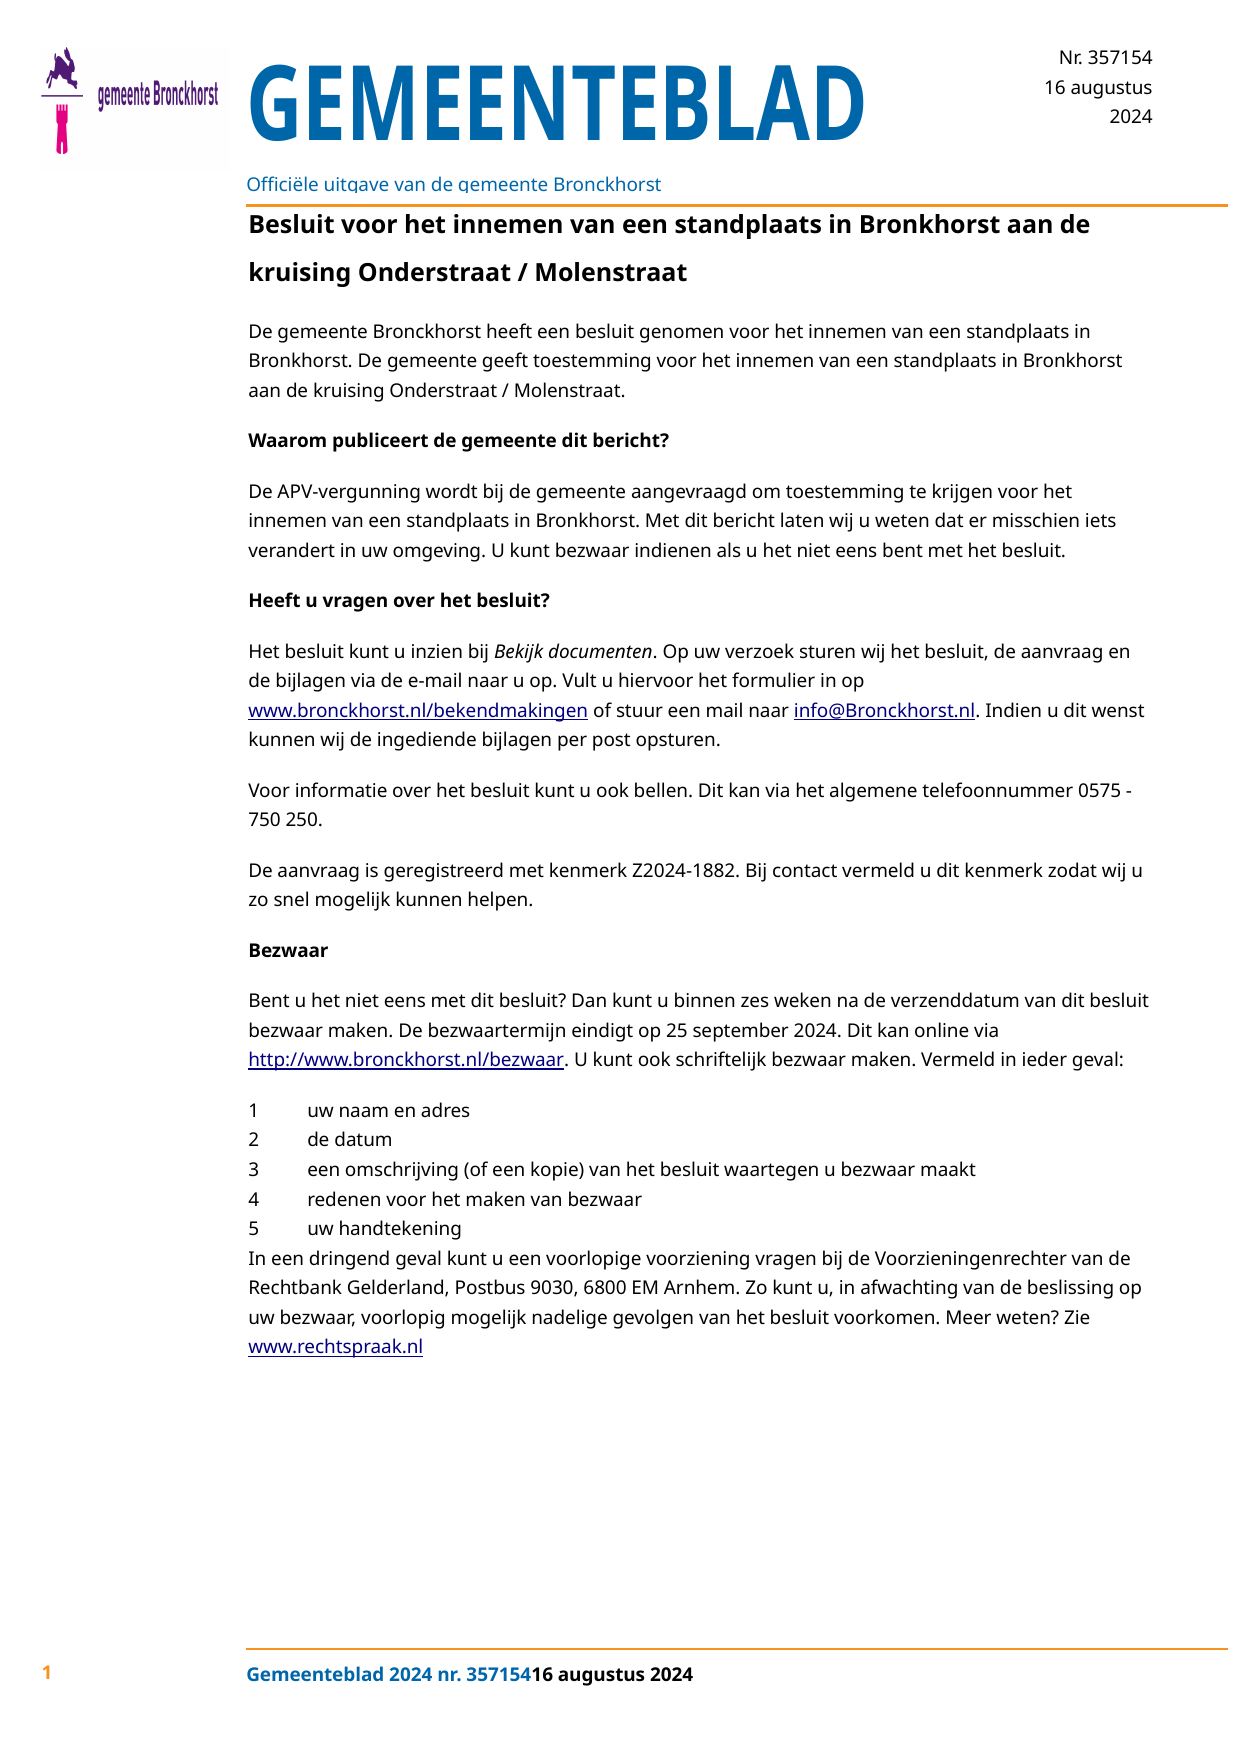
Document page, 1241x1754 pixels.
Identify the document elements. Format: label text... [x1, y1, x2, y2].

text De aanvraag is geregistreerd met kenmerk Z2024-1882. Bij contact vermeld u dit kenmerk zodat wij u zo snel mogelijk kunnen helpen. [248, 857, 1152, 912]
list de datum [248, 1127, 1152, 1152]
text Heeft u vragen over het besluit? [248, 587, 1152, 613]
list redenen voor het maken van bezwaar [248, 1186, 1152, 1212]
text Voor informatie over het besluit kunt u ook bellen. Dit kan via het algemene telefoonnummer 0575 - 750 250. [248, 777, 1152, 832]
picture [41, 47, 231, 172]
text Bezwaar [248, 937, 1152, 963]
text Bent u het niet eens met dit besluit? Dan kunt u binnen zes weken na de verzenddatum van dit besluit bezwaar maken. De bezwaartermijn eindigt op 25 september 2024. Dit kan online via http://www.bronckhorst.nl/bezwaar. U kunt ook schriftelijk bezwaar maken. Vermeld in ieder geval: [248, 987, 1152, 1072]
text De APV-vergunning wordt bij de gemeente aangevraagd om toestemming te krijgen voor het innemen van een standplaats in Bronkhorst. Met dit bericht laten wij u weten dat er misschien iets verandert in uw omgeving. U kunt bezwaar indienen als u het niet eens bent met het besluit. [248, 478, 1152, 563]
text In een dringend geval kunt u een voorlopige voorziening vragen bij de Voorzieningenrechter van de Rechtbank Gelderland, Postbus 9030, 6800 EM Arnhem. Zo kunt u, in afwachting van de beslissing op uw bezwaar, voorlopig mogelijk nadelige gevolgen van het besluit voorkomen. Meer weten? Zie www.rechtspraak.nl [248, 1245, 1152, 1359]
text De gemeente Bronckhorst heeft een besluit genomen voor het innemen van een standplaats in Bronkhorst. De gemeente geeft toestemming voor het innemen van een standplaats in Bronkhorst aan de kruising Onderstraat / Molenstraat. [248, 318, 1152, 403]
text Waarom publiceert de gemeente dit bericht? [248, 427, 1152, 453]
text Het besluit kunt u inzien bij Bekijk documenten. Op uw verzoek sturen wij het besluit, de aanvraag en de bijlagen via de e-mail naar u op. Vult u hiervoor het formulier in op www.bronckhorst.nl/bekendmakingen of stuur een mail naar info@Bronckhorst.nl. Indien u dit wenst kunnen wij de ingediende bijlagen per post opsturen. [248, 638, 1152, 752]
list uw naam en adres [248, 1097, 1152, 1123]
text Besluit voor het innemen van een standplaats in Bronkhorst aan de kruising Onderstraat / Molenstraat [248, 207, 1152, 288]
list uw handtekening [248, 1215, 1152, 1241]
list een omschrijving (of een kopie) van het besluit waartegen u bezwaar maakt [248, 1156, 1152, 1182]
